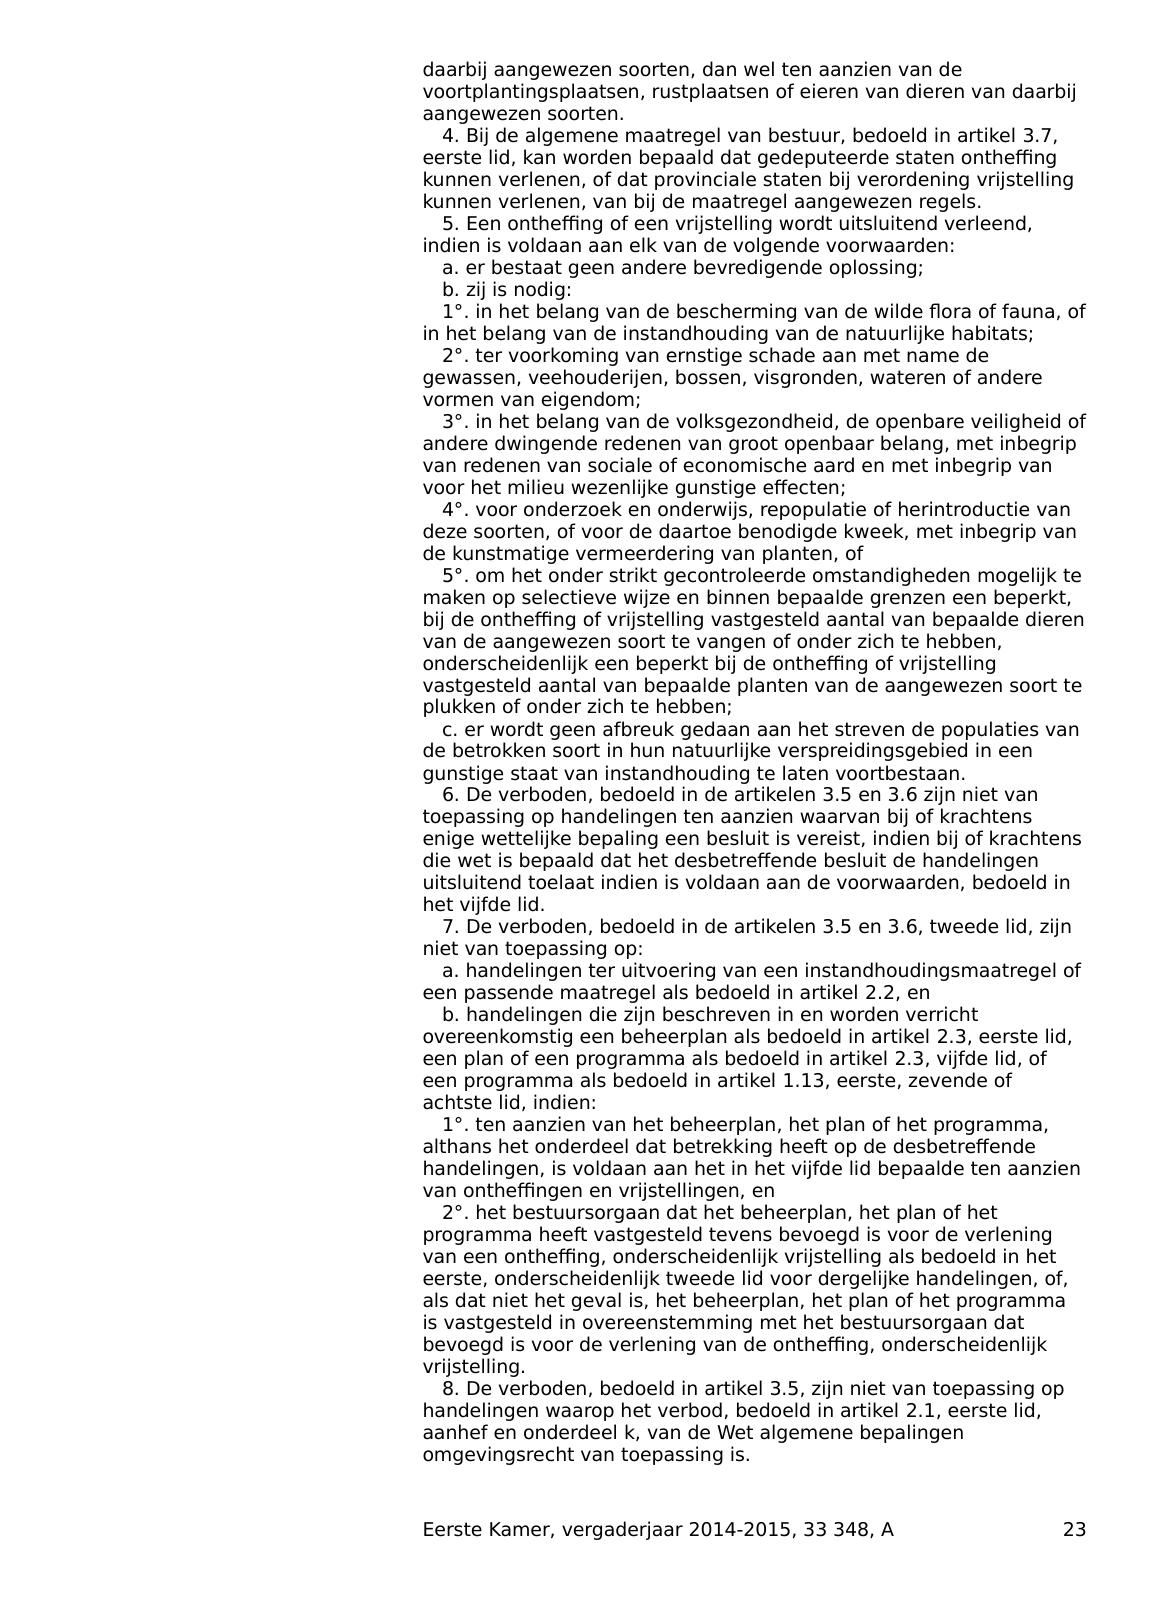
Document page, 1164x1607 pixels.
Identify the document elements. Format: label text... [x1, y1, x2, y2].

text 8. De verboden, bedoeld in artikel 3.5, zijn niet van toepassing op handelingen waarop het verbod, bedoeld in artikel 2.1, eerste lid, aanhef en onderdeel k, van de Wet algemene bepalingen omgevingsrecht van toepassing is. [422, 1378, 1087, 1466]
text 4°. voor onderzoek en onderwijs, repopulatie of herintroductie van deze soorten, of voor de daartoe benodigde kweek, met inbegrip van de kunstmatige vermeerdering van planten, of [422, 499, 1087, 564]
text daarbij aangewezen soorten, dan wel ten aanzien van de voortplantingsplaatsen, rustplaatsen of eieren van dieren van daarbij aangewezen soorten. [422, 59, 1087, 125]
text b. handelingen die zijn beschreven in en worden verricht overeenkomstig een beheerplan als bedoeld in artikel 2.3, eerste lid, een plan of een programma als bedoeld in artikel 2.3, vijfde lid, of een programma als bedoeld in artikel 1.13, eerste, zevende of achtste lid, indien: [422, 1004, 1087, 1114]
text 4. Bij de algemene maatregel van bestuur, bedoeld in artikel 3.7, eerste lid, kan worden bepaald dat gedeputeerde staten ontheffing kunnen verlenen, of dat provinciale staten bij verordening vrijstelling kunnen verlenen, van bij de maatregel aangewezen regels. [422, 125, 1087, 213]
text 3°. in het belang van de volksgezondheid, de openbare veiligheid of andere dwingende redenen van groot openbaar belang, met inbegrip van redenen van sociale of economische aard en met inbegrip van voor het milieu wezenlijke gunstige effecten; [422, 411, 1087, 499]
text 6. De verboden, bedoeld in de artikelen 3.5 en 3.6 zijn niet van toepassing op handelingen ten aanzien waarvan bij of krachtens enige wettelijke bepaling een besluit is vereist, indien bij of krachtens die wet is bepaald dat het desbetreffende besluit de handelingen uitsluitend toelaat indien is voldaan aan de voorwaarden, bedoeld in het vijfde lid. [422, 784, 1087, 916]
text 5°. om het onder strikt gecontroleerde omstandigheden mogelijk te maken op selectieve wijze en binnen bepaalde grenzen een beperkt, bij de ontheffing of vrijstelling vastgesteld aantal van bepaalde dieren van de aangewezen soort te vangen of onder zich te hebben, onderscheidenlijk een beperkt bij de ontheffing of vrijstelling vastgesteld aantal van bepaalde planten van de aangewezen soort te plukken of onder zich te hebben; [422, 564, 1087, 718]
text 2°. ter voorkoming van ernstige schade aan met name de gewassen, veehouderijen, bossen, visgronden, wateren of andere vormen van eigendom; [422, 345, 1087, 411]
text a. er bestaat geen andere bevredigende oplossing; [422, 257, 1087, 279]
text 2°. het bestuursorgaan dat het beheerplan, het plan of het programma heeft vastgesteld tevens bevoegd is voor de verlening van een ontheffing, onderscheidenlijk vrijstelling als bedoeld in het eerste, onderscheidenlijk tweede lid voor dergelijke handelingen, of, als dat niet het geval is, het beheerplan, het plan of het programma is vastgesteld in overeenstemming met het bestuursorgaan dat bevoegd is voor de verlening van de ontheffing, onderscheidenlijk vrijstelling. [422, 1202, 1087, 1378]
text 1°. in het belang van de bescherming van de wilde flora of fauna, of in het belang van de instandhouding van de natuurlijke habitats; [422, 301, 1087, 345]
text a. handelingen ter uitvoering van een instandhoudingsmaatregel of een passende maatregel als bedoeld in artikel 2.2, en [422, 960, 1087, 1004]
text 7. De verboden, bedoeld in de artikelen 3.5 en 3.6, tweede lid, zijn niet van toepassing op: [422, 916, 1087, 960]
text 1°. ten aanzien van het beheerplan, het plan of het programma, althans het onderdeel dat betrekking heeft op de desbetreffende handelingen, is voldaan aan het in het vijfde lid bepaalde ten aanzien van ontheffingen en vrijstellingen, en [422, 1114, 1087, 1202]
text c. er wordt geen afbreuk gedaan aan het streven de populaties van de betrokken soort in hun natuurlijke verspreidingsgebied in een gunstige staat van instandhouding te laten voortbestaan. [422, 718, 1087, 784]
text 5. Een ontheffing of een vrijstelling wordt uitsluitend verleend, indien is voldaan aan elk van de volgende voorwaarden: [422, 213, 1087, 257]
text b. zij is nodig: [422, 279, 1087, 301]
